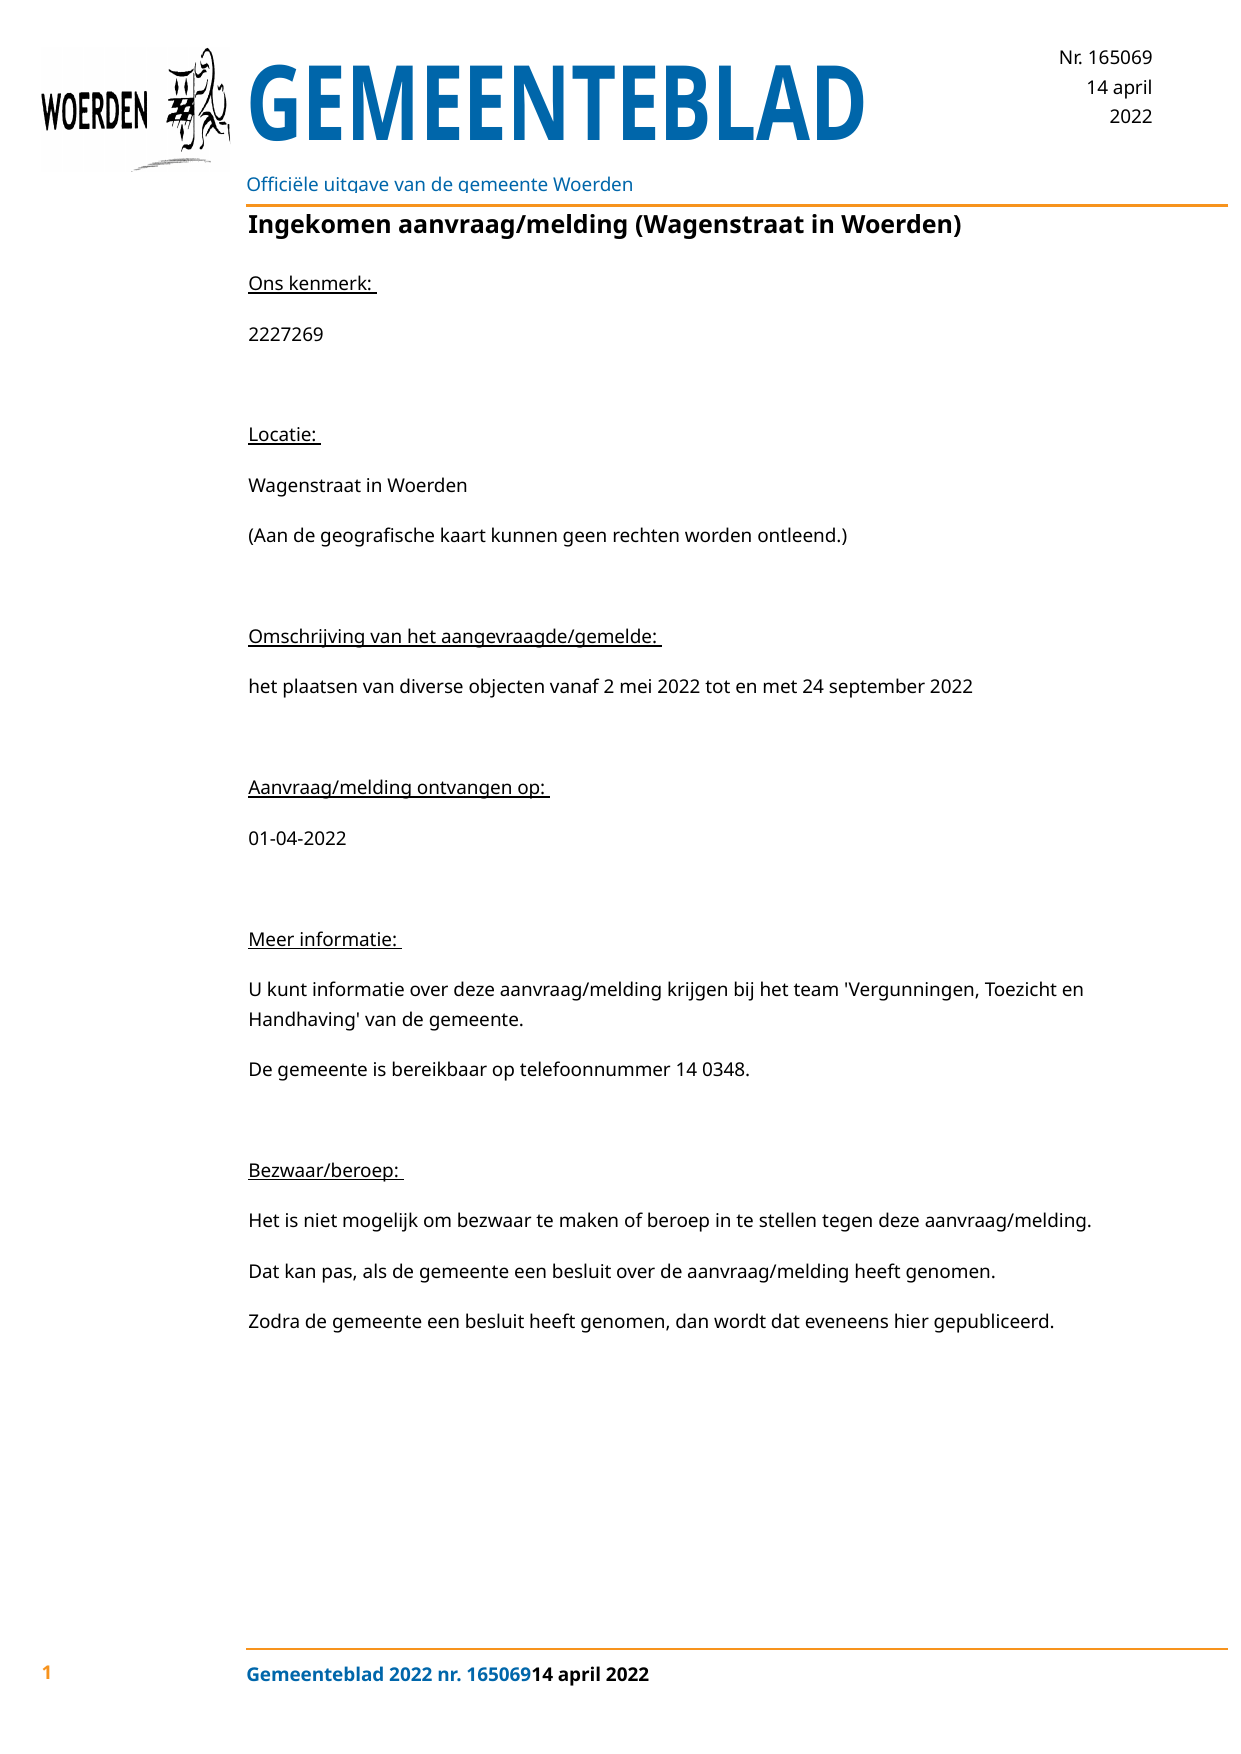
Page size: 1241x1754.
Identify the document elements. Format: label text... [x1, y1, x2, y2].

text Meer informatie: [248, 926, 1152, 951]
text Aanvraag/melding ontvangen op: [248, 774, 1152, 800]
text Het is niet mogelijk om bezwaar te maken of beroep in te stellen tegen deze aanvraag/melding. [248, 1207, 1152, 1233]
text Locatie: [248, 422, 1152, 447]
text Omschrijving van het aangevraagde/gemelde: [248, 623, 1152, 649]
text (Aan de geografische kaart kunnen geen rechten worden ontleend.) [248, 522, 1152, 548]
text Wagenstraat in Woerden [248, 472, 1152, 498]
text Zodra de gemeente een besluit heeft genomen, dan wordt dat eveneens hier gepubliceerd. [248, 1308, 1152, 1334]
text 2227269 [248, 321, 1152, 346]
text het plaatsen van diverse objecten vanaf 2 mei 2022 tot en met 24 september 2022 [248, 674, 1152, 699]
text Dat kan pas, als de gemeente een besluit over de aanvraag/melding heeft genomen. [248, 1258, 1152, 1283]
text Bezwaar/beroep: [248, 1157, 1152, 1183]
text U kunt informatie over deze aanvraag/melding krijgen bij het team 'Vergunningen, Toezicht en Handhaving' van de gemeente. [248, 976, 1152, 1031]
picture [41, 47, 231, 172]
text Ons kenmerk: [248, 270, 1152, 296]
text De gemeente is bereikbaar op telefoonnummer 14 0348. [248, 1056, 1152, 1082]
text 01-04-2022 [248, 825, 1152, 851]
text Ingekomen aanvraag/melding (Wagenstraat in Woerden) [248, 207, 1152, 241]
